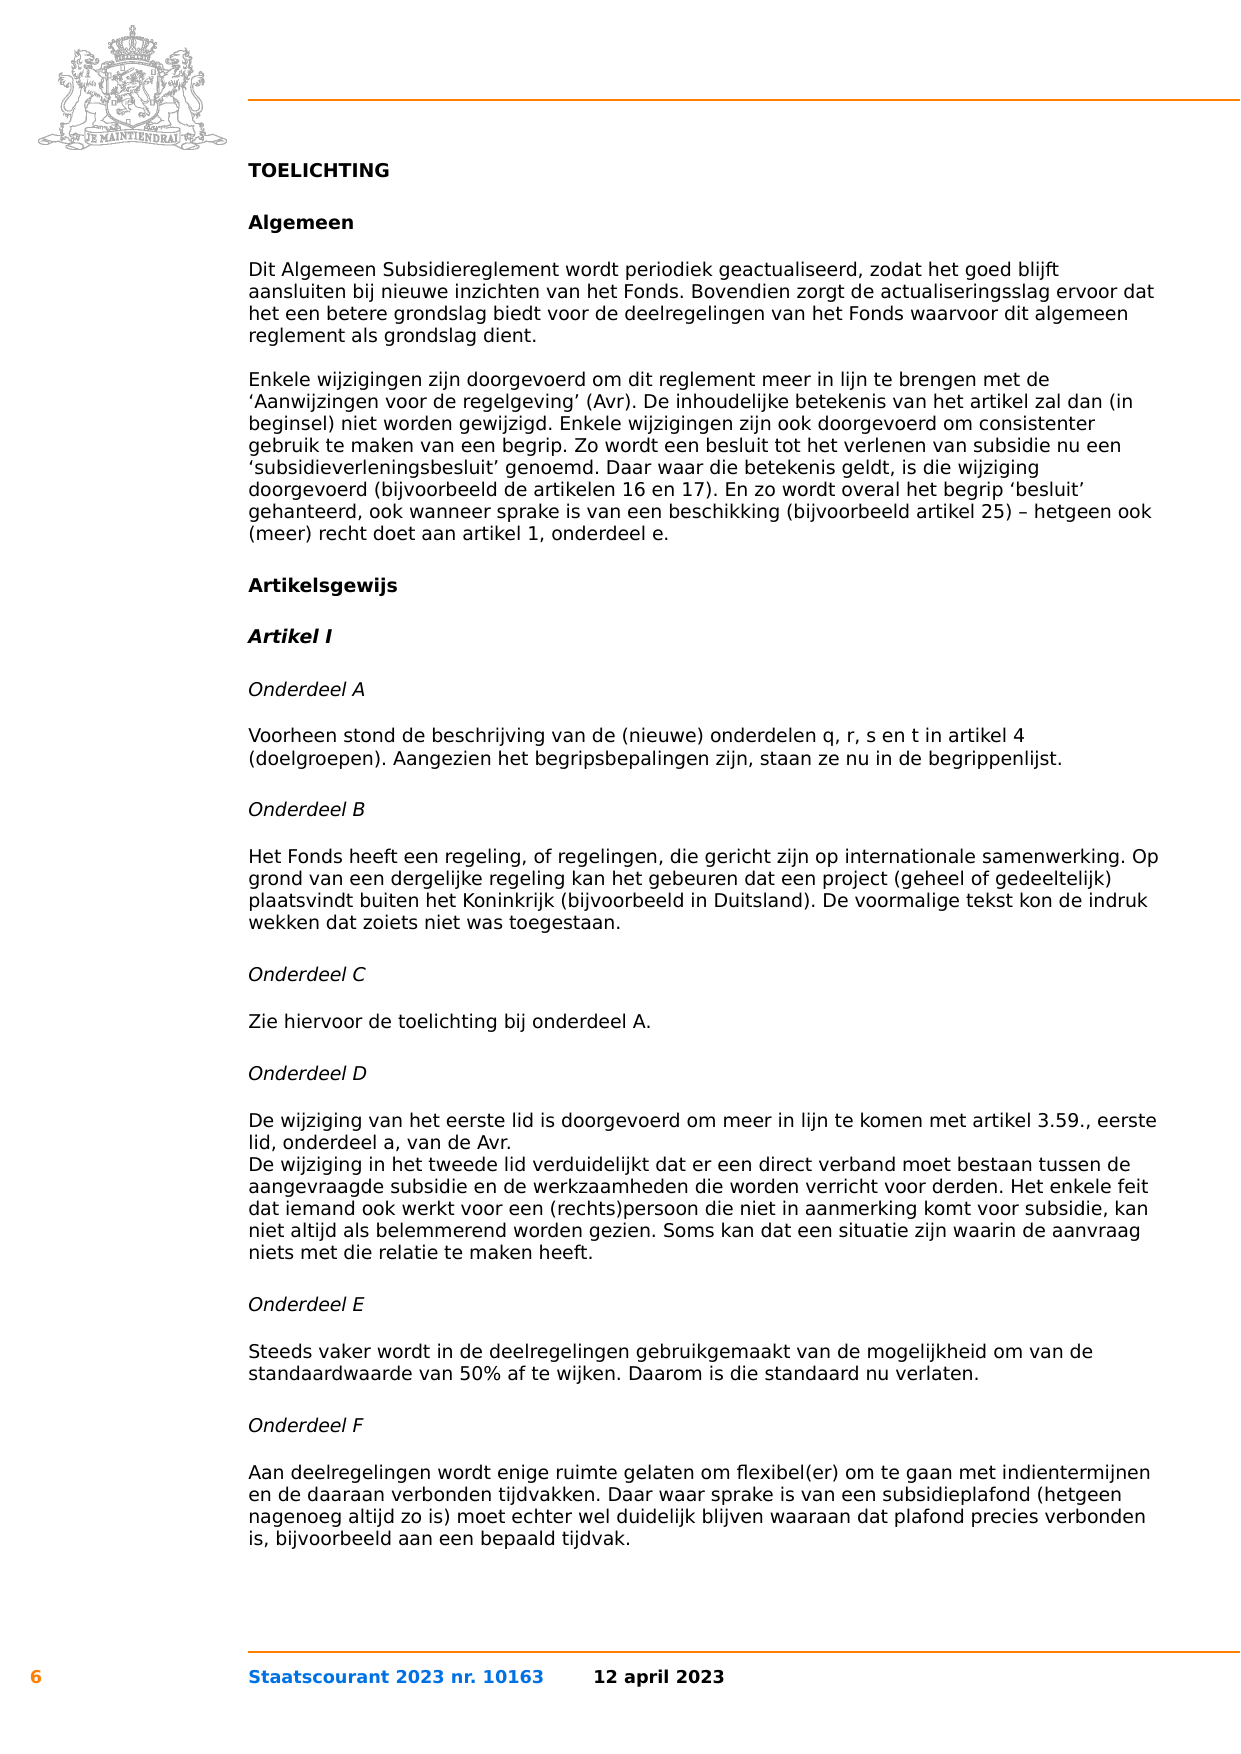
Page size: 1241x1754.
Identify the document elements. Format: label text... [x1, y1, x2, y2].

subtitle Artikel I [248, 626, 1163, 648]
subtitle Onderdeel E [248, 1294, 1163, 1316]
text De wijziging van het eerste lid is doorgevoerd om meer in lijn te komen met artikel 3.59., eerste lid, onderdeel a, van de Avr. [248, 1110, 1163, 1154]
subtitle Onderdeel D [248, 1063, 1163, 1085]
subtitle TOELICHTING [248, 160, 1163, 182]
text Aan deelregelingen wordt enige ruimte gelaten om flexibel(er) om te gaan met indientermijnen en de daaraan verbonden tijdvakken. Daar waar sprake is van een subsidieplafond (hetgeen nagenoeg altijd zo is) moet echter wel duidelijk blijven waaraan dat plafond precies verbonden is, bijvoorbeeld aan een bepaald tijdvak. [248, 1462, 1163, 1550]
text Zie hiervoor de toelichting bij onderdeel A. [248, 1011, 1163, 1033]
subtitle Onderdeel B [248, 799, 1163, 821]
text Steeds vaker wordt in de deelregelingen gebruikgemaakt van de mogelijkheid om van de standaardwaarde van 50% af te wijken. Daarom is die standaard nu verlaten. [248, 1341, 1163, 1385]
subtitle Onderdeel A [248, 678, 1163, 700]
subtitle Algemeen [248, 212, 1163, 234]
text Enkele wijzigingen zijn doorgevoerd om dit reglement meer in lijn te brengen met de ‘Aanwijzingen voor de regelgeving’ (Avr). De inhoudelijke betekenis van het artikel zal dan (in beginsel) niet worden gewijzigd. Enkele wijzigingen zijn ook doorgevoerd om consistenter gebruik te maken van een begrip. Zo wordt een besluit tot het verlenen van subsidie nu een ‘subsidieverleningsbesluit’ genoemd. Daar waar die betekenis geldt, is die wijziging doorgevoerd (bijvoorbeeld de artikelen 16 en 17). En zo wordt overal het begrip ‘besluit’ gehanteerd, ook wanneer sprake is van een beschikking (bijvoorbeeld artikel 25) – hetgeen ook (meer) recht doet aan artikel 1, onderdeel e. [248, 369, 1163, 544]
text Het Fonds heeft een regeling, of regelingen, die gericht zijn op internationale samenwerking. Op grond van een dergelijke regeling kan het gebeuren dat een project (geheel of gedeeltelijk) plaatsvindt buiten het Koninkrijk (bijvoorbeeld in Duitsland). De voormalige tekst kon de indruk wekken dat zoiets niet was toegestaan. [248, 846, 1163, 934]
picture [38, 25, 227, 150]
text De wijziging in het tweede lid verduidelijkt dat er een direct verband moet bestaan tussen de aangevraagde subsidie en de werkzaamheden die worden verricht voor derden. Het enkele feit dat iemand ook werkt voor een (rechts)persoon die niet in aanmerking komt voor subsidie, kan niet altijd als belemmerend worden gezien. Soms kan dat een situatie zijn waarin de aanvraag niets met die relatie te maken heeft. [248, 1154, 1163, 1264]
subtitle Onderdeel F [248, 1415, 1163, 1437]
subtitle Onderdeel C [248, 964, 1163, 986]
text Voorheen stond de beschrijving van de (nieuwe) onderdelen q, r, s en t in artikel 4 (doelgroepen). Aangezien het begripsbepalingen zijn, staan ze nu in de begrippenlijst. [248, 725, 1163, 769]
subtitle Artikelsgewijs [248, 574, 1163, 596]
text Dit Algemeen Subsidiereglement wordt periodiek geactualiseerd, zodat het goed blijft aansluiten bij nieuwe inzichten van het Fonds. Bovendien zorgt de actualiseringsslag ervoor dat het een betere grondslag biedt voor de deelregelingen van het Fonds waarvoor dit algemeen reglement als grondslag dient. [248, 259, 1163, 347]
